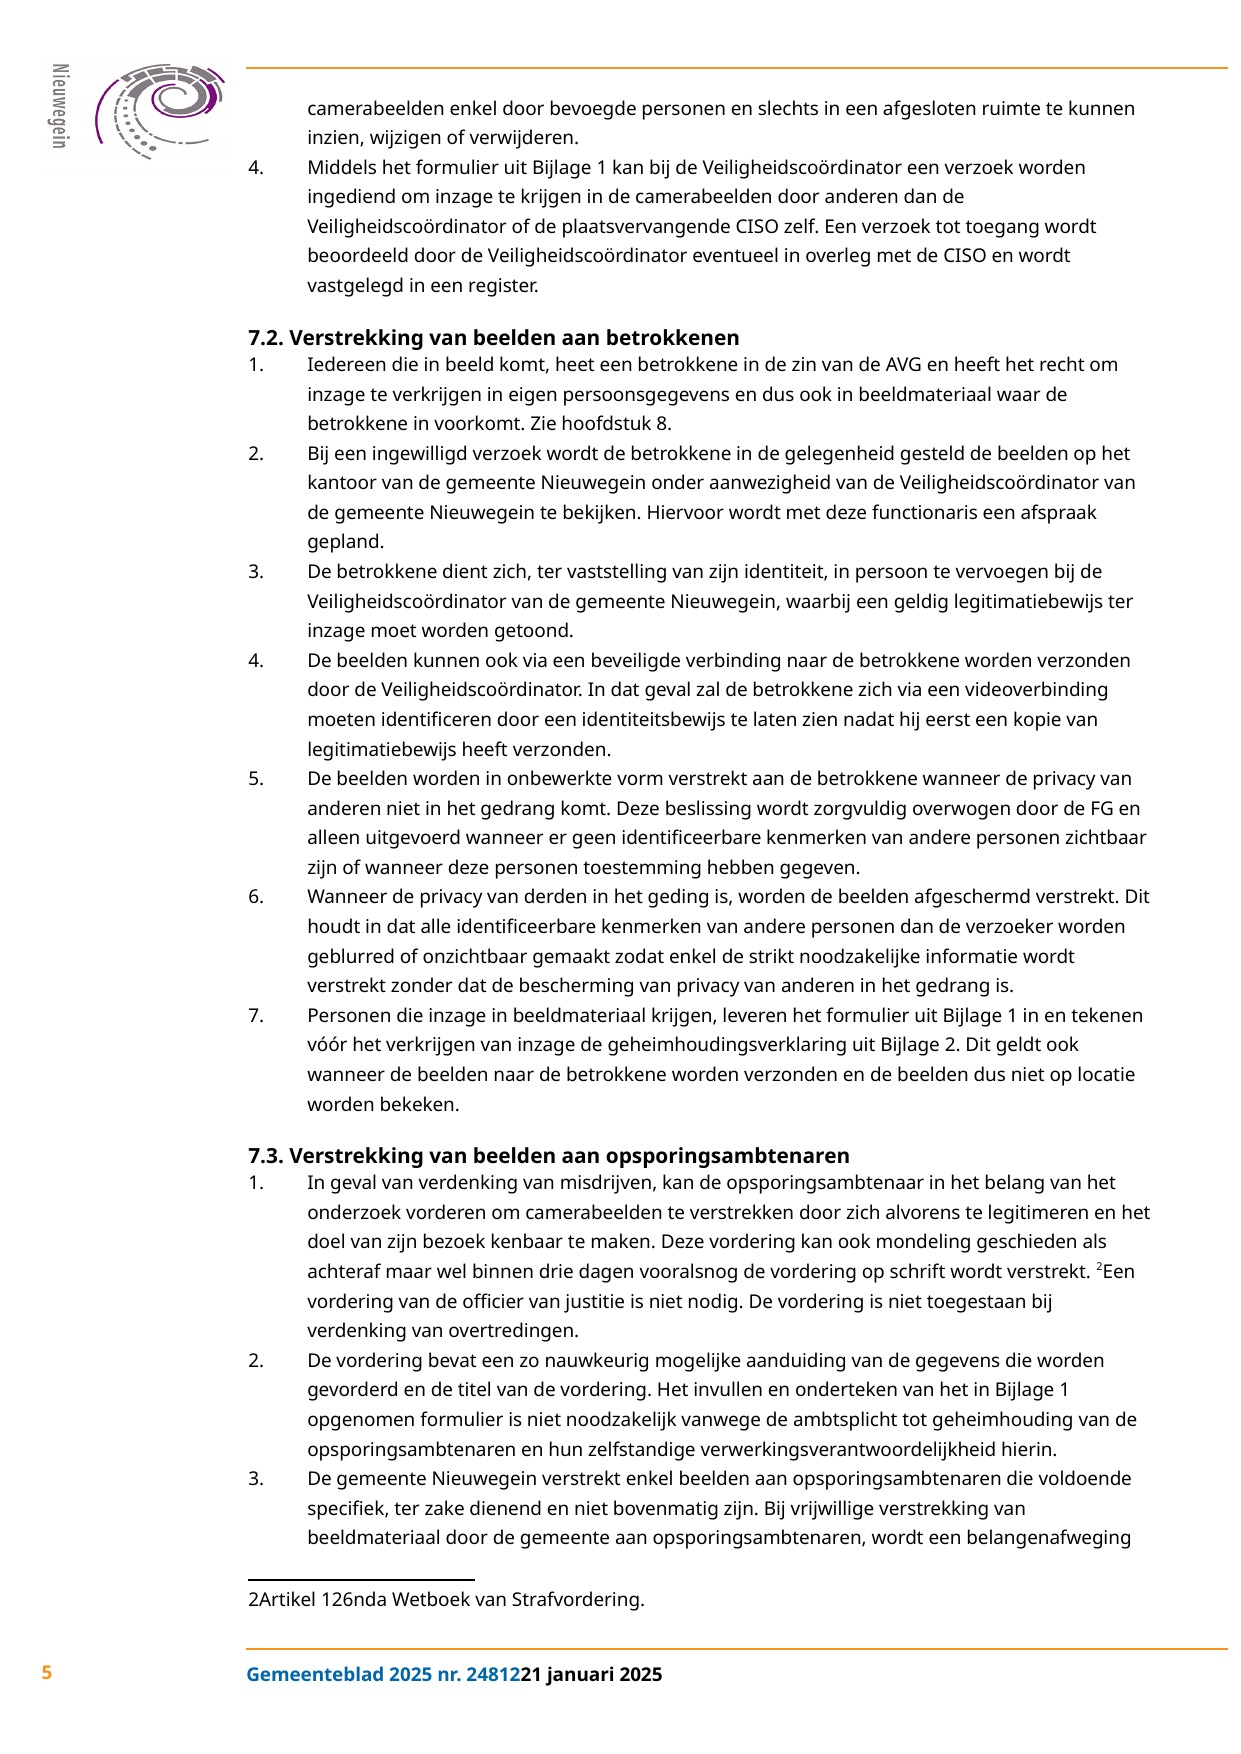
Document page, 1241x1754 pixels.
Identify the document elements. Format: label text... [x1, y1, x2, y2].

list De gemeente Nieuwegein verstrekt enkel beelden aan opsporingsambtenaren die voldoende specifiek, ter zake dienend en niet bovenmatig zijn. Bij vrijwillige verstrekking van beeldmateriaal door de gemeente aan opsporingsambtenaren, wordt een belangenafweging [248, 1465, 1152, 1550]
list Bij een ingewilligd verzoek wordt de betrokkene in de gelegenheid gesteld de beelden op het kantoor van de gemeente Nieuwegein onder aanwezigheid van de Veiligheidscoördinator van de gemeente Nieuwegein te bekijken. Hiervoor wordt met deze functionaris een afspraak gepland. [248, 440, 1152, 554]
list De vordering bevat een zo nauwkeurig mogelijke aanduiding van de gegevens die worden gevorderd en de titel van de vordering. Het invullen en onderteken van het in Bijlage 1 opgenomen formulier is niet noodzakelijk vanwege de ambtsplicht tot geheimhouding van de opsporingsambtenaren en hun zelfstandige verwerkingsverantwoordelijkheid hierin. [248, 1347, 1152, 1462]
list camerabeelden enkel door bevoegde personen en slechts in een afgesloten ruimte te kunnen inzien, wijzigen of verwijderen. [248, 95, 1152, 150]
list Personen die inzage in beeldmateriaal krijgen, leveren het formulier uit Bijlage 1 in en tekenen vóór het verkrijgen van inzage de geheimhoudingsverklaring uit Bijlage 2. Dit geldt ook wanneer de beelden naar de betrokkene worden verzonden en de beelden dus niet op locatie worden bekeken. [248, 1002, 1152, 1116]
list Artikel 126nda Wetboek van Strafvordering. [248, 1586, 1152, 1612]
list De beelden kunnen ook via een beveiligde verbinding naar de betrokkene worden verzonden door de Veiligheidscoördinator. In dat geval zal de betrokkene zich via een videoverbinding moeten identificeren door een identiteitsbewijs te laten zien nadat hij eerst een kopie van legitimatiebewijs heeft verzonden. [248, 647, 1152, 761]
list De betrokkene dient zich, ter vaststelling van zijn identiteit, in persoon te vervoegen bij de Veiligheidscoördinator van de gemeente Nieuwegein, waarbij een geldig legitimatiebewijs ter inzage moet worden getoond. [248, 558, 1152, 643]
text 7.3. Verstrekking van beelden aan opsporingsambtenaren [248, 1141, 1152, 1169]
list In geval van verdenking van misdrijven, kan de opsporingsambtenaar in het belang van het onderzoek vorderen om camerabeelden te verstrekken door zich alvorens te legitimeren en het doel van zijn bezoek kenbaar te maken. Deze vordering kan ook mondeling geschieden als achteraf maar wel binnen drie dagen vooralsnog de vordering op schrift wordt verstrekt. Een vordering van de officier van justitie is niet nodig. De vordering is niet toegestaan bij verdenking van overtredingen. [248, 1169, 1152, 1343]
list Middels het formulier uit Bijlage 1 kan bij de Veiligheidscoördinator een verzoek worden ingediend om inzage te krijgen in de camerabeelden door anderen dan de Veiligheidscoördinator of de plaatsvervangende CISO zelf. Een verzoek tot toegang wordt beoordeeld door de Veiligheidscoördinator eventueel in overleg met de CISO en wordt vastgelegd in een register. [248, 154, 1152, 298]
list De beelden worden in onbewerkte vorm verstrekt aan de betrokkene wanneer de privacy van anderen niet in het gedrang komt. Deze beslissing wordt zorgvuldig overwogen door de FG en alleen uitgevoerd wanneer er geen identificeerbare kenmerken van andere personen zichtbaar zijn of wanneer deze personen toestemming hebben gegeven. [248, 765, 1152, 880]
picture [41, 47, 231, 172]
list Iedereen die in beeld komt, heet een betrokkene in de zin van de AVG en heeft het recht om inzage te verkrijgen in eigen persoonsgegevens en dus ook in beeldmateriaal waar de betrokkene in voorkomt. Zie hoofdstuk 8. [248, 351, 1152, 436]
list Wanneer de privacy van derden in het geding is, worden de beelden afgeschermd verstrekt. Dit houdt in dat alle identificeerbare kenmerken van andere personen dan de verzoeker worden geblurred of onzichtbaar gemaakt zodat enkel de strikt noodzakelijke informatie wordt verstrekt zonder dat de bescherming van privacy van anderen in het gedrang is. [248, 884, 1152, 998]
text 7.2. Verstrekking van beelden aan betrokkenen [248, 323, 1152, 351]
